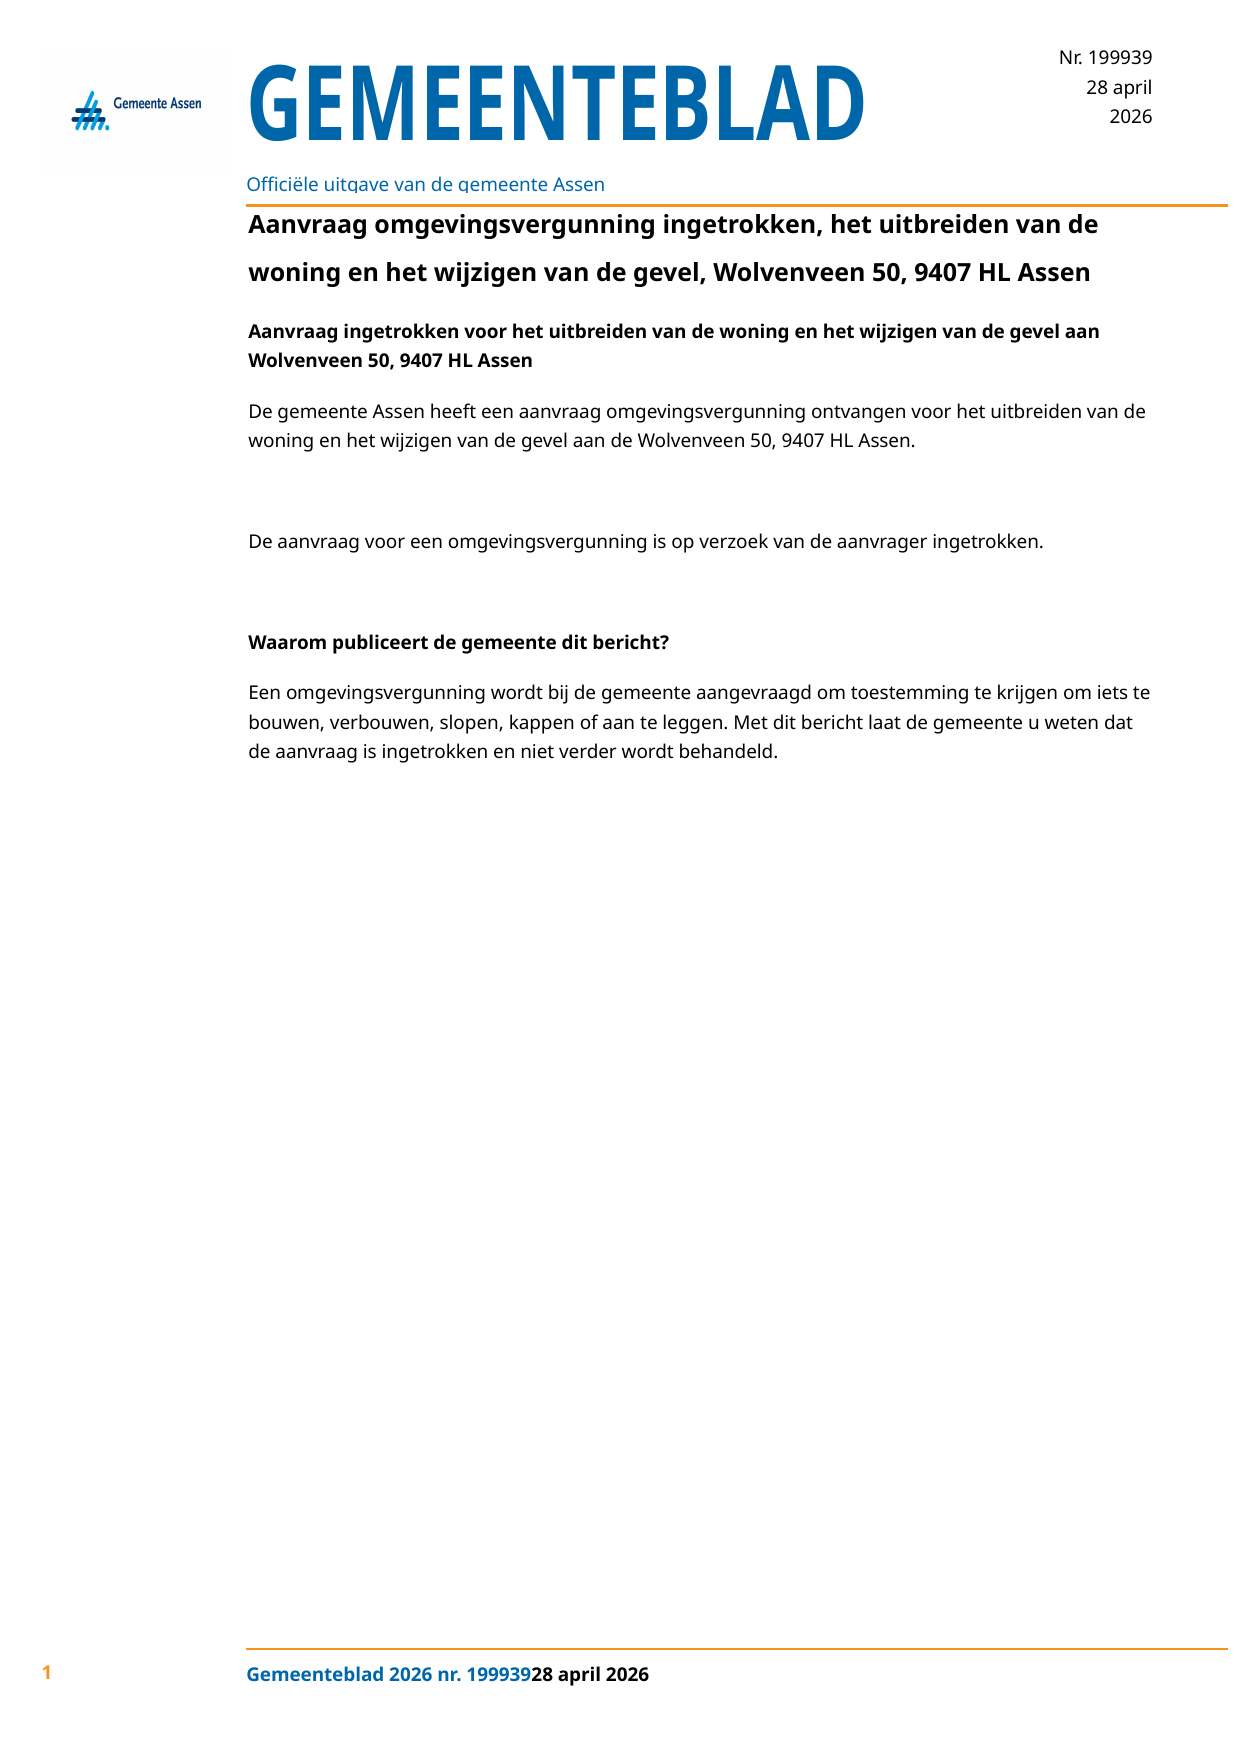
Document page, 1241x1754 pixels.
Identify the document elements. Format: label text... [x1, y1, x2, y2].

text De gemeente Assen heeft een aanvraag omgevingsvergunning ontvangen voor het uitbreiden van de woning en het wijzigen van de gevel aan de Wolvenveen 50, 9407 HL Assen. [248, 398, 1152, 453]
picture [41, 47, 231, 172]
text Een omgevingsvergunning wordt bij de gemeente aangevraagd om toestemming te krijgen om iets te bouwen, verbouwen, slopen, kappen of aan te leggen. Met dit bericht laat de gemeente u weten dat de aanvraag is ingetrokken en niet verder wordt behandeld. [248, 679, 1152, 764]
text Waarom publiceert de gemeente dit bericht? [248, 629, 1152, 655]
text Aanvraag ingetrokken voor het uitbreiden van de woning en het wijzigen van de gevel aan Wolvenveen 50, 9407 HL Assen [248, 318, 1152, 373]
text De aanvraag voor een omgevingsvergunning is op verzoek van de aanvrager ingetrokken. [248, 528, 1152, 554]
text Aanvraag omgevingsvergunning ingetrokken, het uitbreiden van de woning en het wijzigen van de gevel, Wolvenveen 50, 9407 HL Assen [248, 207, 1152, 288]
